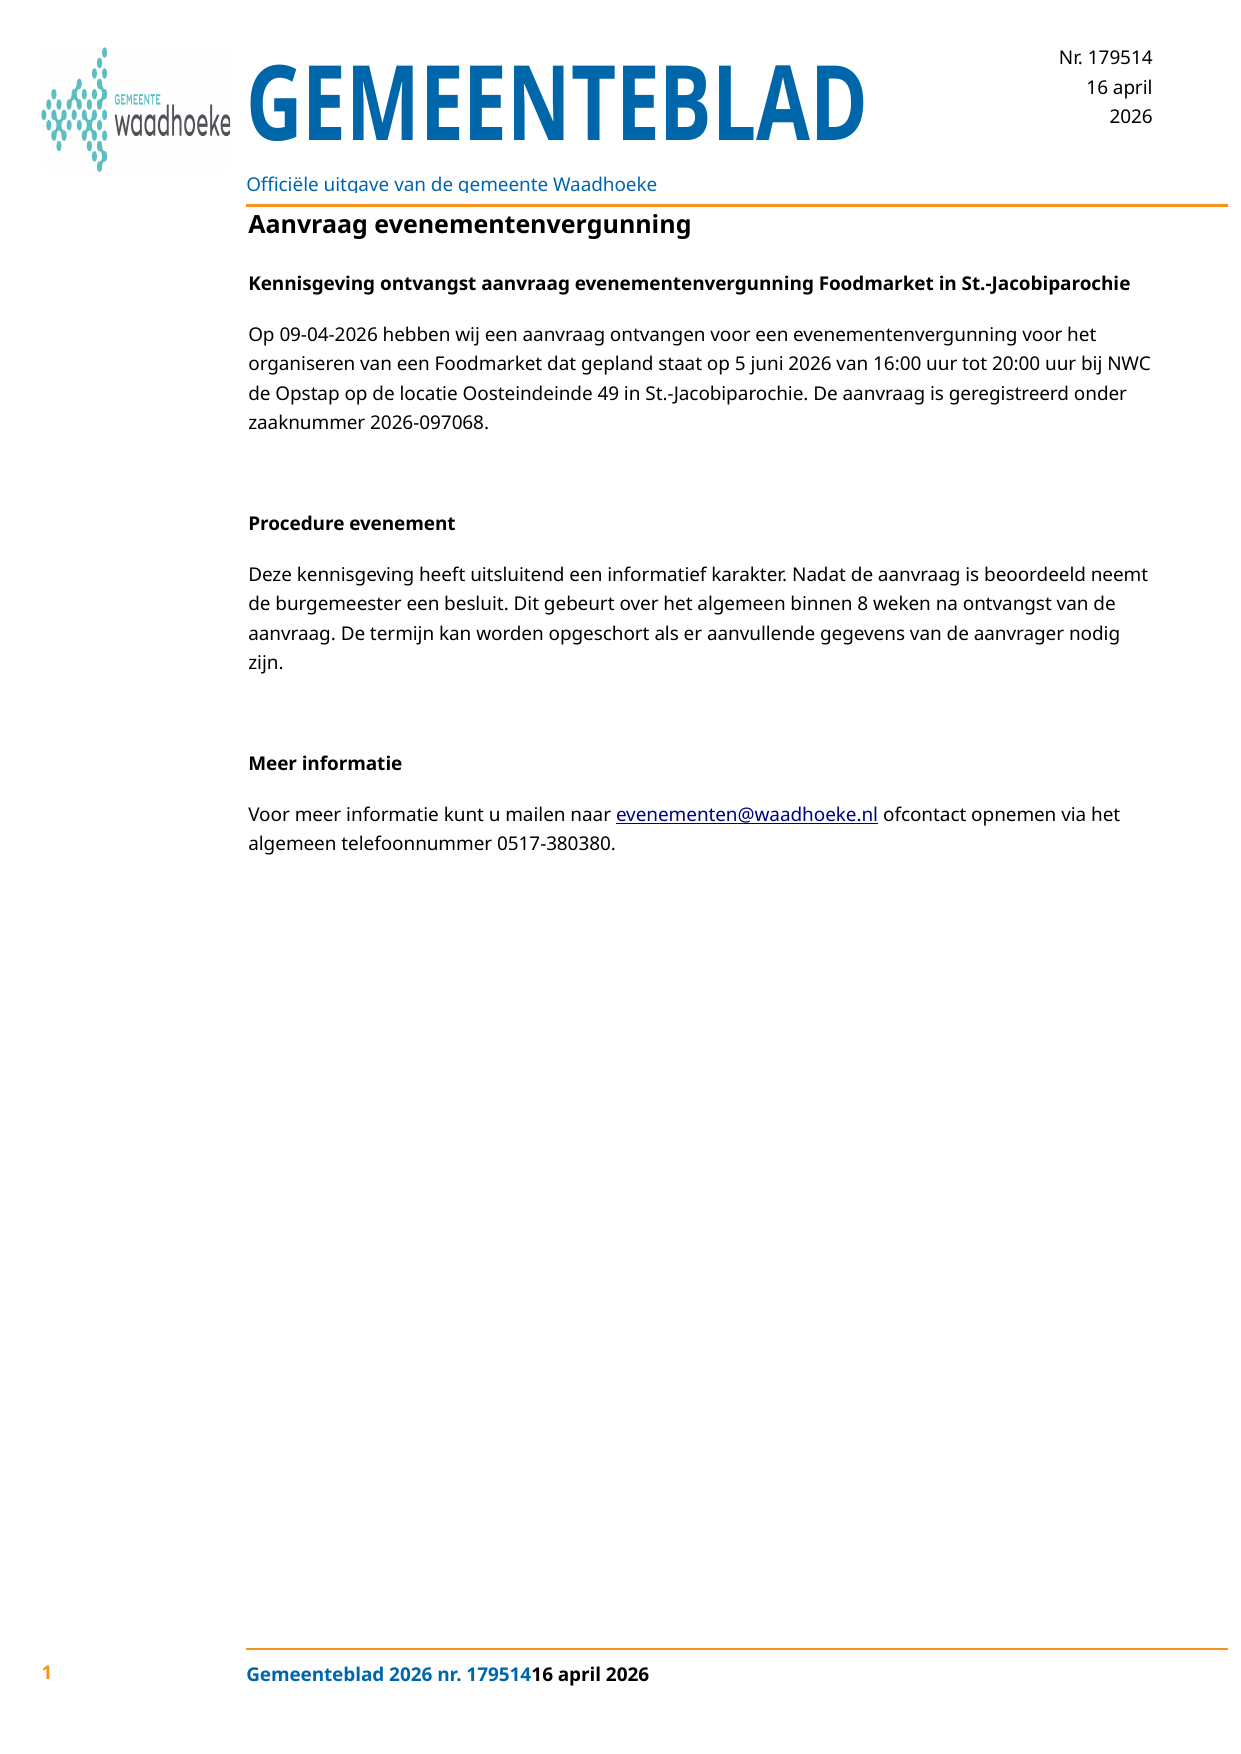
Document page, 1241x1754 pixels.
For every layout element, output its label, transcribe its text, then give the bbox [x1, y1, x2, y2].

picture [41, 47, 231, 172]
text Deze kennisgeving heeft uitsluitend een informatief karakter. Nadat de aanvraag is beoordeeld neemt de burgemeester een besluit. Dit gebeurt over het algemeen binnen 8 weken na ontvangst van de aanvraag. De termijn kan worden opgeschort als er aanvullende gegevens van de aanvrager nodig zijn. [248, 561, 1152, 675]
text Procedure evenement [248, 510, 1152, 536]
text Meer informatie [248, 750, 1152, 776]
text Aanvraag evenementenvergunning [248, 207, 1152, 241]
text Voor meer informatie kunt u mailen naar evenementen@waadhoeke.nl ofcontact opnemen via het algemeen telefoonnummer 0517-380380. [248, 801, 1152, 856]
text Op 09-04-2026 hebben wij een aanvraag ontvangen voor een evenementenvergunning voor het organiseren van een Foodmarket dat gepland staat op 5 juni 2026 van 16:00 uur tot 20:00 uur bij NWC de Opstap op de locatie Oosteindeinde 49 in St.-Jacobiparochie. De aanvraag is geregistreerd onder zaaknummer 2026-097068. [248, 321, 1152, 435]
text Kennisgeving ontvangst aanvraag evenementenvergunning Foodmarket in St.-Jacobiparochie [248, 270, 1152, 296]
